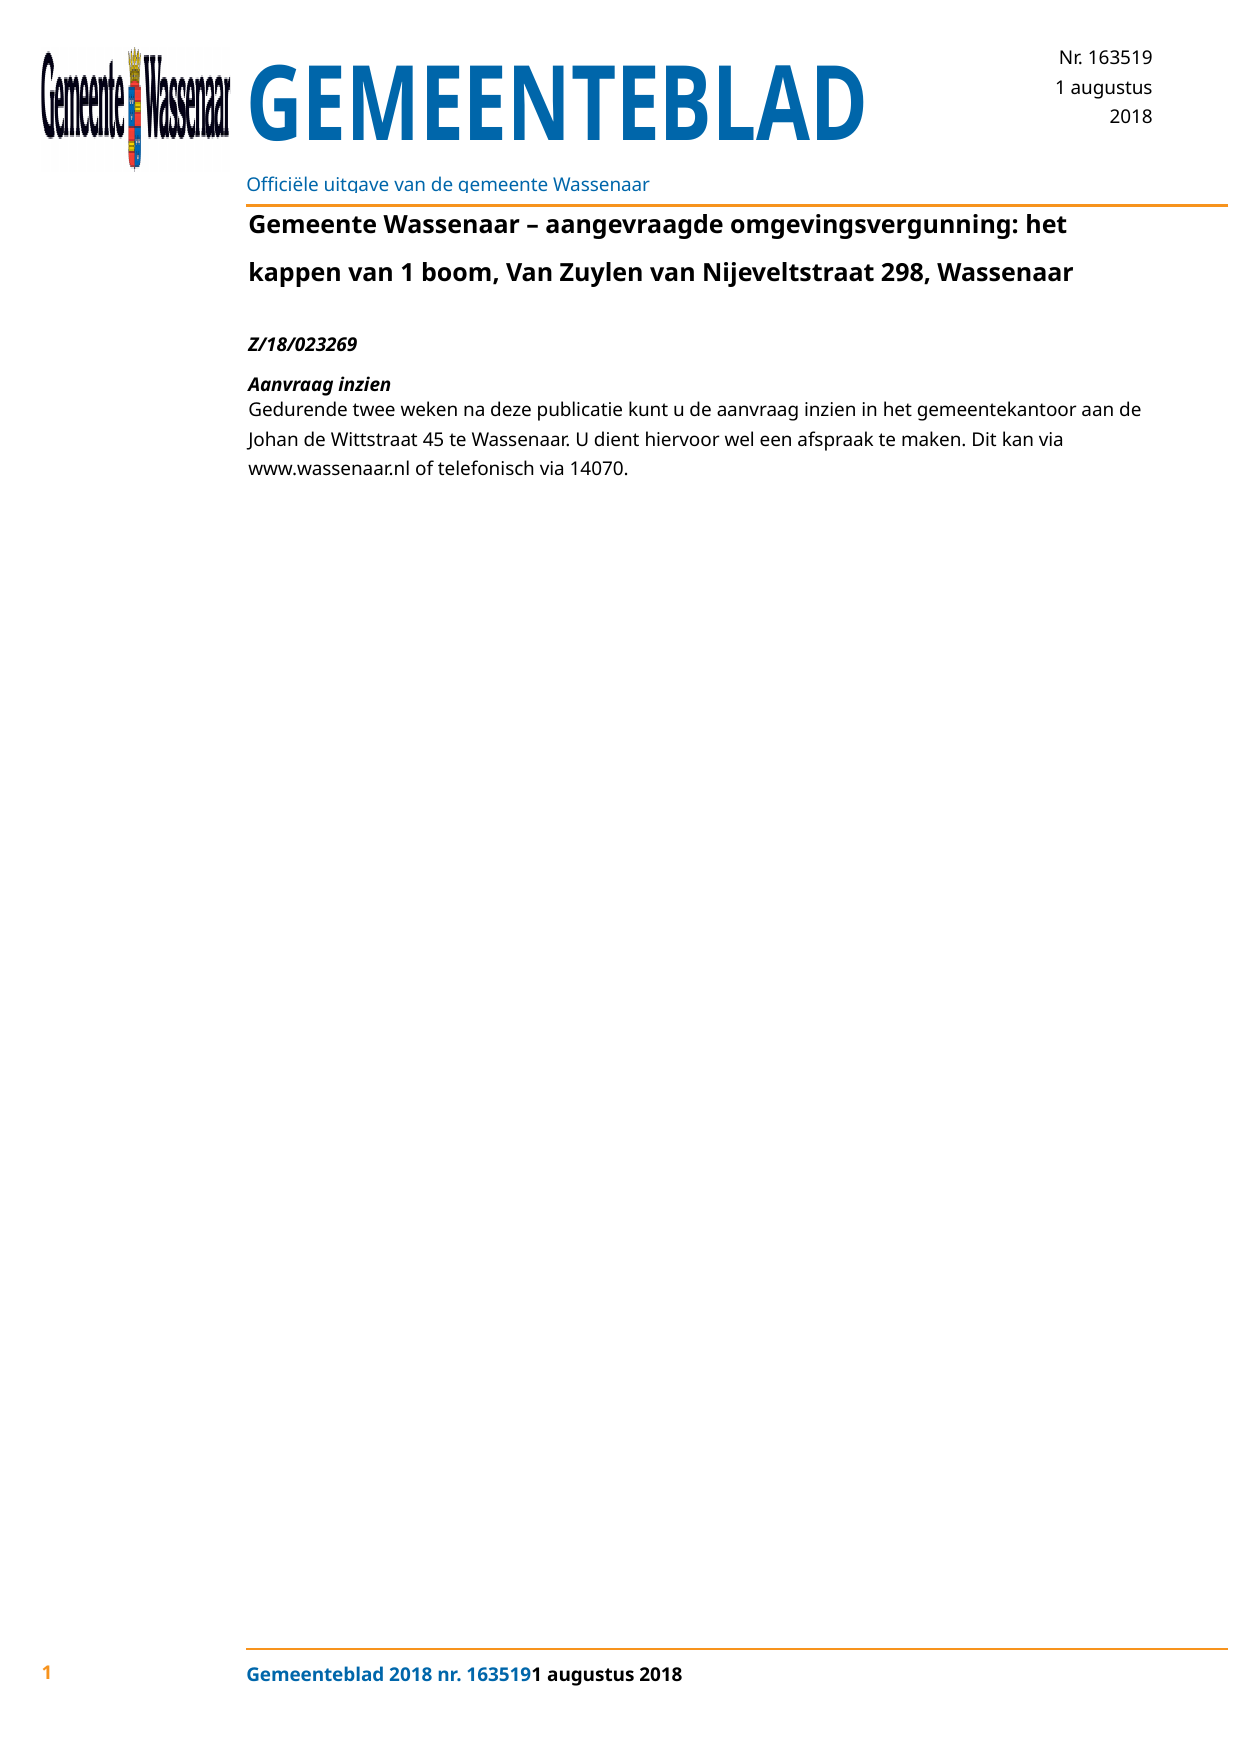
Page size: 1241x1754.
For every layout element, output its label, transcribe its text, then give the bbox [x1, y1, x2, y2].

picture [41, 47, 231, 172]
text Aanvraag inzien [248, 371, 1152, 396]
text Z/18/023269 [248, 331, 1152, 357]
text Gemeente Wassenaar – aangevraagde omgevingsvergunning: het kappen van 1 boom, Van Zuylen van Nijeveltstraat 298, Wassenaar [248, 207, 1152, 288]
text Gedurende twee weken na deze publicatie kunt u de aanvraag inzien in het gemeentekantoor aan de Johan de Wittstraat 45 te Wassenaar. U dient hiervoor wel een afspraak te maken. Dit kan via www.wassenaar.nl of telefonisch via 14070. [248, 396, 1152, 481]
